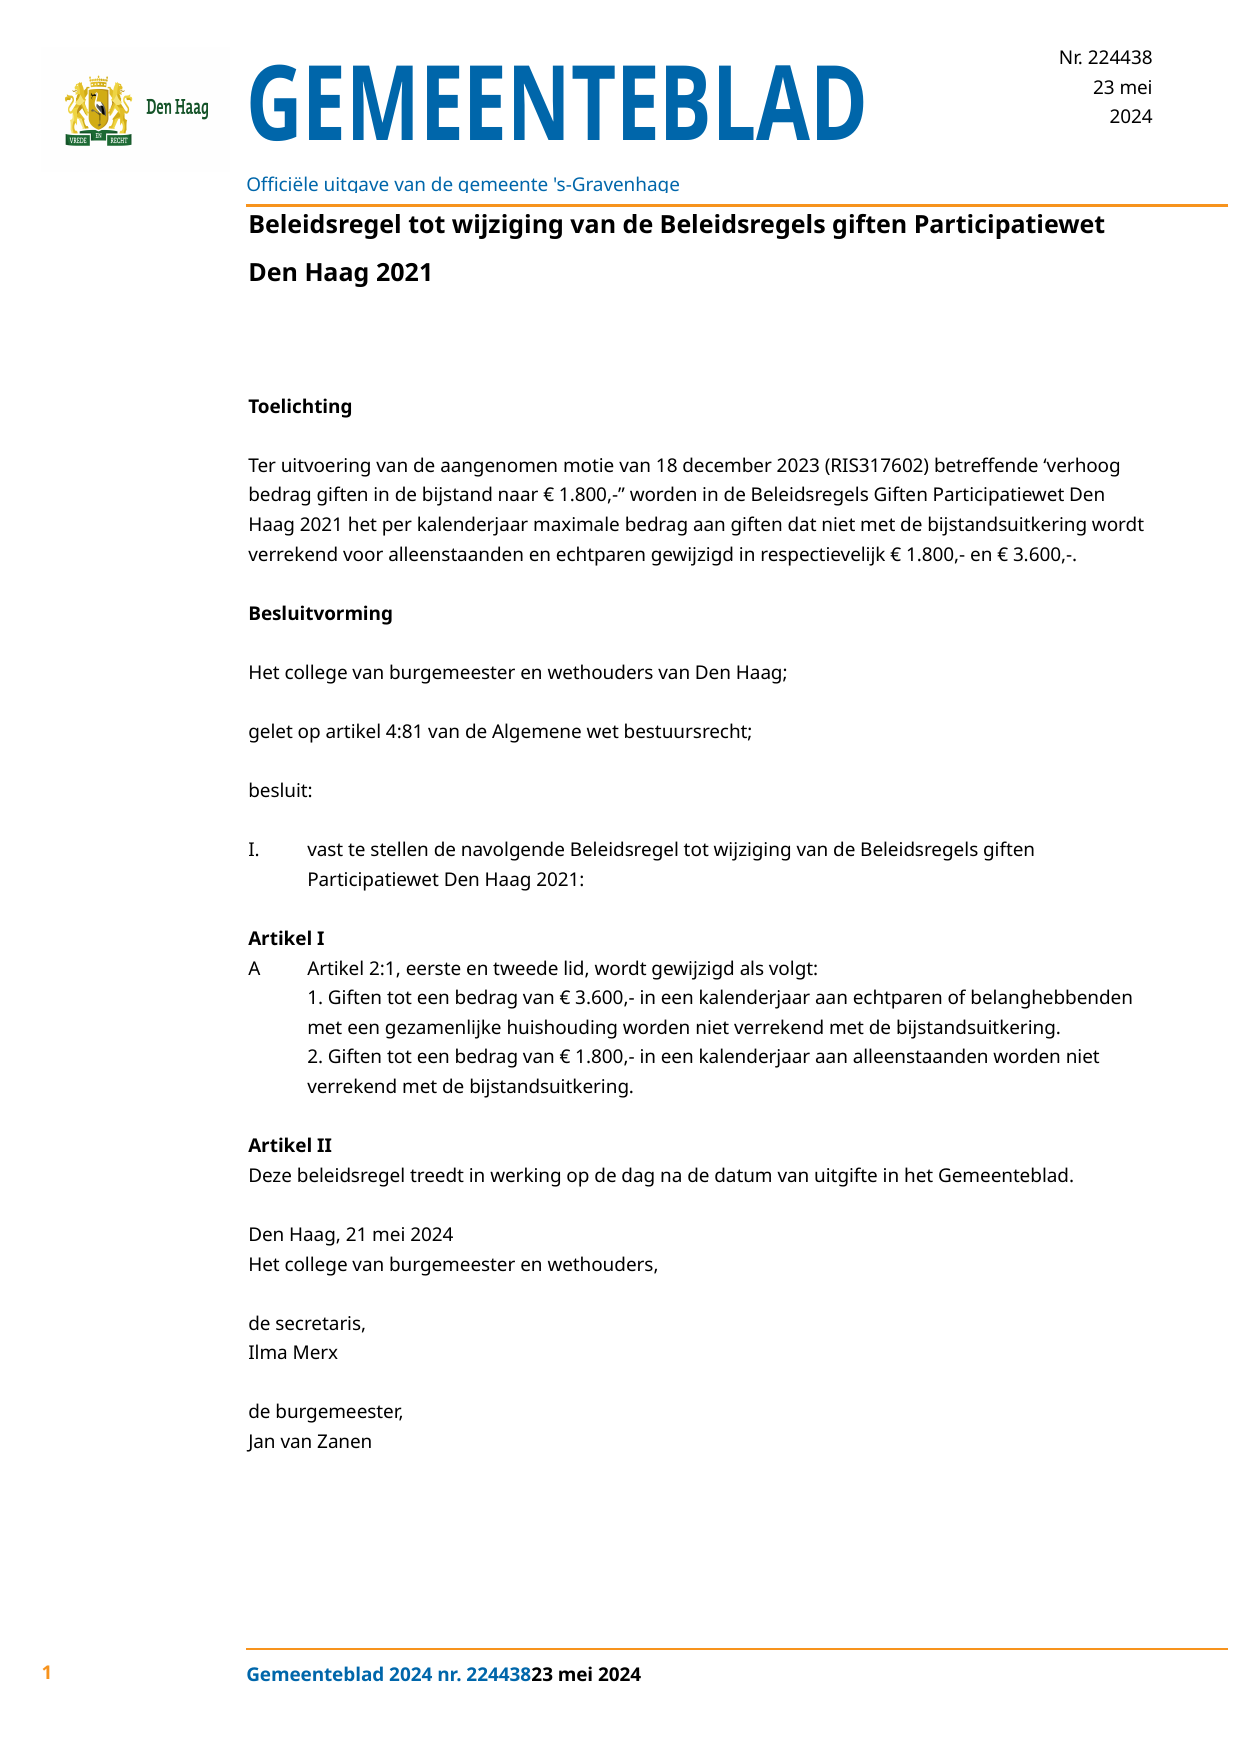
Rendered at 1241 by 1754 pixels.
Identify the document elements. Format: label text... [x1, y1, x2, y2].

text Toelichting [248, 393, 1152, 419]
list vast te stellen de navolgende Beleidsregel tot wijziging van de Beleidsregels giften Participatiewet Den Haag 2021: [248, 837, 1152, 892]
text Artikel I [248, 925, 1152, 951]
text Beleidsregel tot wijziging van de Beleidsregels giften Participatiewet Den Haag 2021 [248, 207, 1152, 288]
text Besluitvorming [248, 600, 1152, 626]
text Het college van burgemeester en wethouders, [248, 1251, 1152, 1277]
picture [41, 47, 231, 172]
list 2. Giften tot een bedrag van € 1.800,- in een kalenderjaar aan alleenstaanden worden niet verrekend met de bijstandsuitkering. [248, 1044, 1152, 1099]
text gelet op artikel 4:81 van de Algemene wet bestuursrecht; [248, 718, 1152, 744]
list Artikel 2:1, eerste en tweede lid, wordt gewijzigd als volgt: [248, 955, 1152, 981]
text Het college van burgemeester en wethouders van Den Haag; [248, 659, 1152, 685]
text Den Haag, 21 mei 2024 [248, 1221, 1152, 1247]
text Jan van Zanen [248, 1428, 1152, 1454]
text de burgemeester, [248, 1399, 1152, 1424]
text Ter uitvoering van de aangenomen motie van 18 december 2023 (RIS317602) betreffende ‘verhoog bedrag giften in de bijstand naar € 1.800,-” worden in de Beleidsregels Giften Participatiewet Den Haag 2021 het per kalenderjaar maximale bedrag aan giften dat niet met de bijstandsuitkering wordt verrekend voor alleenstaanden en echtparen gewijzigd in respectievelijk € 1.800,- en € 3.600,-. [248, 452, 1152, 567]
text besluit: [248, 777, 1152, 803]
text Artikel II [248, 1132, 1152, 1158]
list 1. Giften tot een bedrag van € 3.600,- in een kalenderjaar aan echtparen of belanghebbenden met een gezamenlijke huishouding worden niet verrekend met de bijstandsuitkering. [248, 984, 1152, 1040]
text Deze beleidsregel treedt in werking op de dag na de datum van uitgifte in het Gemeenteblad. [248, 1162, 1152, 1188]
text de secretaris, [248, 1310, 1152, 1336]
text Ilma Merx [248, 1339, 1152, 1365]
